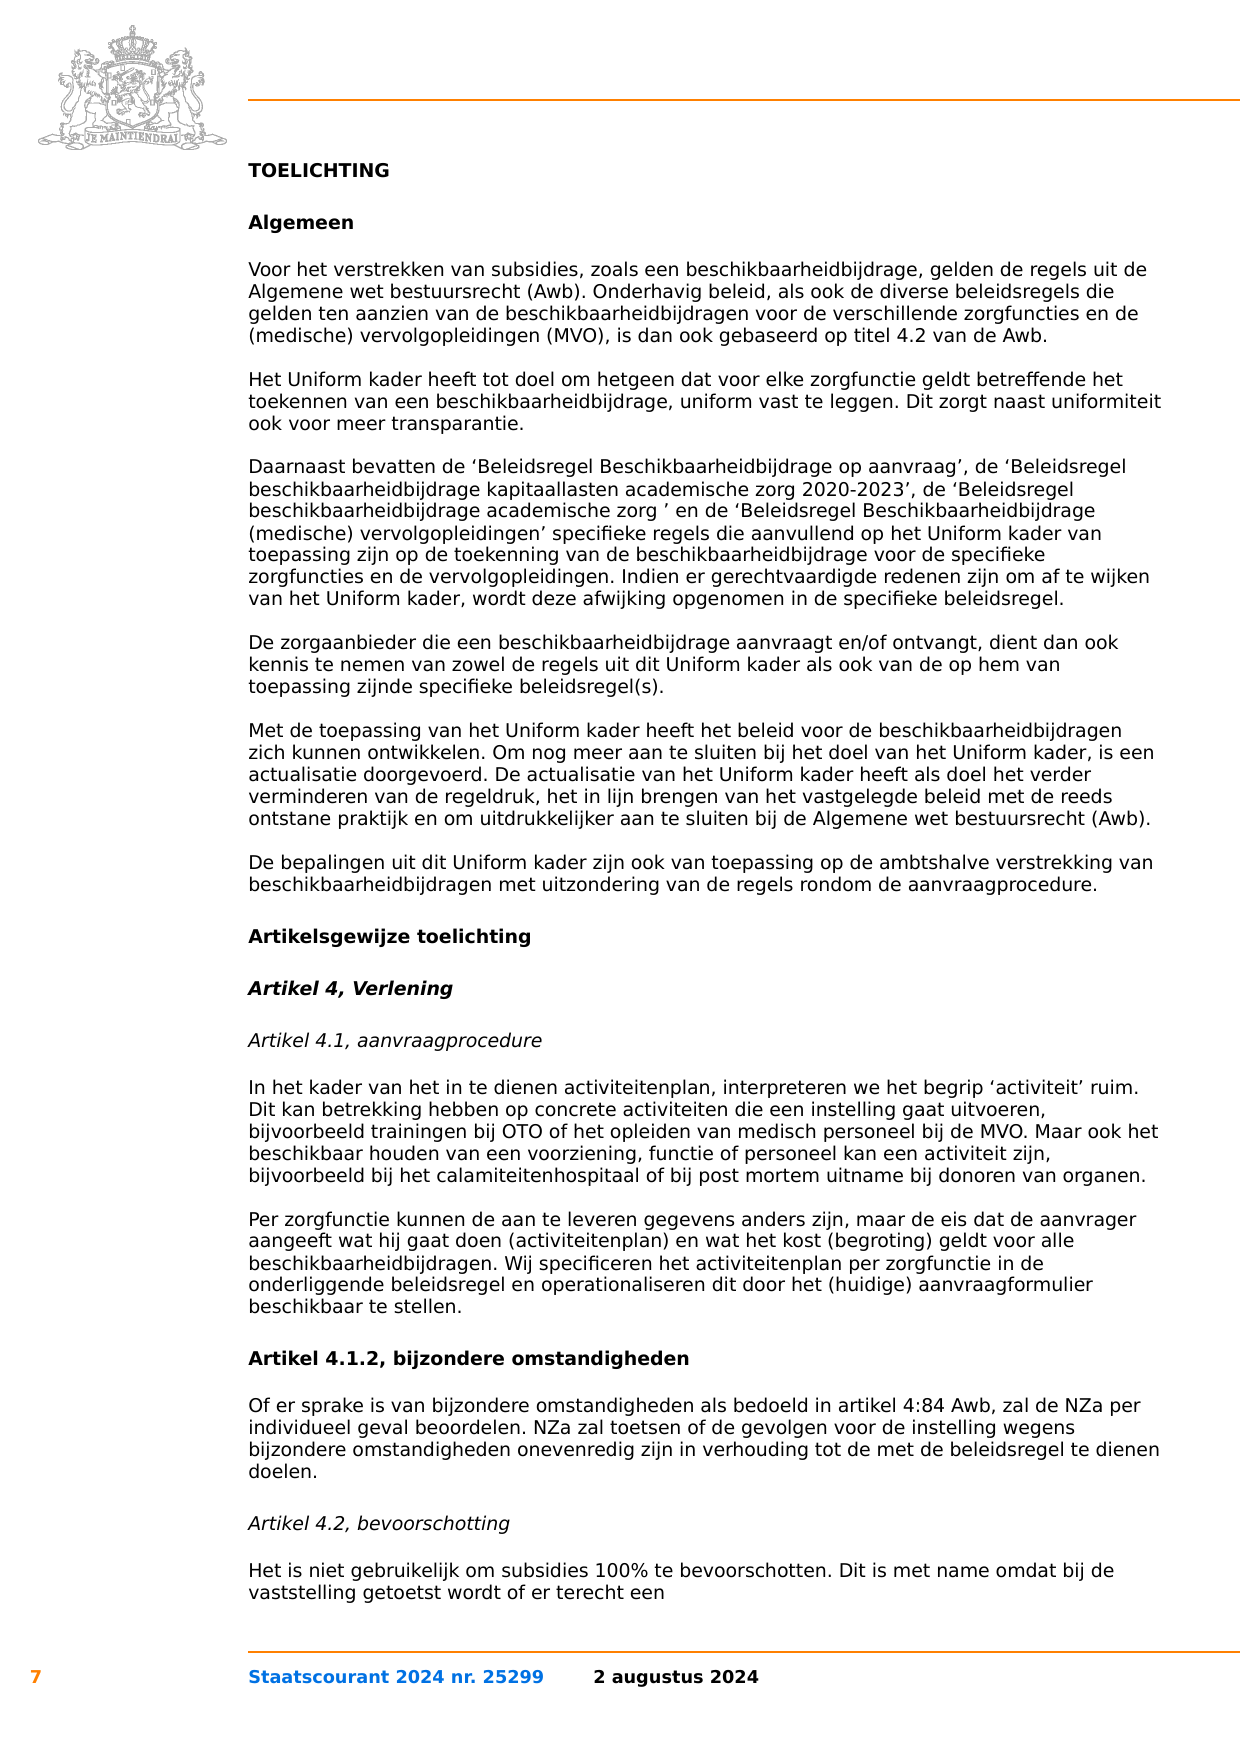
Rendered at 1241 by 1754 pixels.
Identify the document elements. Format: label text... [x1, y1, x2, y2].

subtitle Artikel 4.1, aanvraagprocedure [248, 1030, 1163, 1052]
subtitle TOELICHTING [248, 160, 1163, 182]
text Met de toepassing van het Uniform kader heeft het beleid voor de beschikbaarheidbijdragen zich kunnen ontwikkelen. Om nog meer aan te sluiten bij het doel van het Uniform kader, is een actualisatie doorgevoerd. De actualisatie van het Uniform kader heeft als doel het verder verminderen van de regeldruk, het in lijn brengen van het vastgelegde beleid met de reeds ontstane praktijk en om uitdrukkelijker aan te sluiten bij de Algemene wet bestuursrecht (Awb). [248, 720, 1163, 830]
subtitle Algemeen [248, 212, 1163, 234]
text Het is niet gebruikelijk om subsidies 100% te bevoorschotten. Dit is met name omdat bij de vaststelling getoetst wordt of er terecht een [248, 1560, 1163, 1604]
subtitle Artikel 4.2, bevoorschotting [248, 1513, 1163, 1535]
picture [38, 25, 227, 150]
subtitle Artikel 4, Verlening [248, 978, 1163, 1000]
text De bepalingen uit dit Uniform kader zijn ook van toepassing op de ambtshalve verstrekking van beschikbaarheidbijdragen met uitzondering van de regels rondom de aanvraagprocedure. [248, 852, 1163, 896]
text Of er sprake is van bijzondere omstandigheden als bedoeld in artikel 4:84 Awb, zal de NZa per individueel geval beoordelen. NZa zal toetsen of de gevolgen voor de instelling wegens bijzondere omstandigheden onevenredig zijn in verhouding tot de met de beleidsregel te dienen doelen. [248, 1395, 1163, 1483]
subtitle Artikel 4.1.2, bijzondere omstandigheden [248, 1348, 1163, 1370]
text In het kader van het in te dienen activiteitenplan, interpreteren we het begrip ‘activiteit’ ruim. Dit kan betrekking hebben op concrete activiteiten die een instelling gaat uitvoeren, bijvoorbeeld trainingen bij OTO of het opleiden van medisch personeel bij de MVO. Maar ook het beschikbaar houden van een voorziening, functie of personeel kan een activiteit zijn, bijvoorbeeld bij het calamiteitenhospitaal of bij post mortem uitname bij donoren van organen. [248, 1077, 1163, 1187]
text Per zorgfunctie kunnen de aan te leveren gegevens anders zijn, maar de eis dat de aanvrager aangeeft wat hij gaat doen (activiteitenplan) en wat het kost (begroting) geldt voor alle beschikbaarheidbijdragen. Wij specificeren het activiteitenplan per zorgfunctie in de onderliggende beleidsregel en operationaliseren dit door het (huidige) aanvraagformulier beschikbaar te stellen. [248, 1208, 1163, 1318]
text Voor het verstrekken van subsidies, zoals een beschikbaarheidbijdrage, gelden de regels uit de Algemene wet bestuursrecht (Awb). Onderhavig beleid, als ook de diverse beleidsregels die gelden ten aanzien van de beschikbaarheidbijdragen voor de verschillende zorgfuncties en de (medische) vervolgopleidingen (MVO), is dan ook gebaseerd op titel 4.2 van de Awb. [248, 259, 1163, 347]
text Daarnaast bevatten de ‘Beleidsregel Beschikbaarheidbijdrage op aanvraag’, de ‘Beleidsregel beschikbaarheidbijdrage kapitaallasten academische zorg 2020-2023’, de ‘Beleidsregel beschikbaarheidbijdrage academische zorg ’ en de ‘Beleidsregel Beschikbaarheidbijdrage (medische) vervolgopleidingen’ specifieke regels die aanvullend op het Uniform kader van toepassing zijn op de toekenning van de beschikbaarheidbijdrage voor de specifieke zorgfuncties en de vervolgopleidingen. Indien er gerechtvaardigde redenen zijn om af te wijken van het Uniform kader, wordt deze afwijking opgenomen in de specifieke beleidsregel. [248, 456, 1163, 610]
text Het Uniform kader heeft tot doel om hetgeen dat voor elke zorgfunctie geldt betreffende het toekennen van een beschikbaarheidbijdrage, uniform vast te leggen. Dit zorgt naast uniformiteit ook voor meer transparantie. [248, 369, 1163, 434]
text De zorgaanbieder die een beschikbaarheidbijdrage aanvraagt en/of ontvangt, dient dan ook kennis te nemen van zowel de regels uit dit Uniform kader als ook van de op hem van toepassing zijnde specifieke beleidsregel(s). [248, 632, 1163, 698]
subtitle Artikelsgewijze toelichting [248, 926, 1163, 948]
